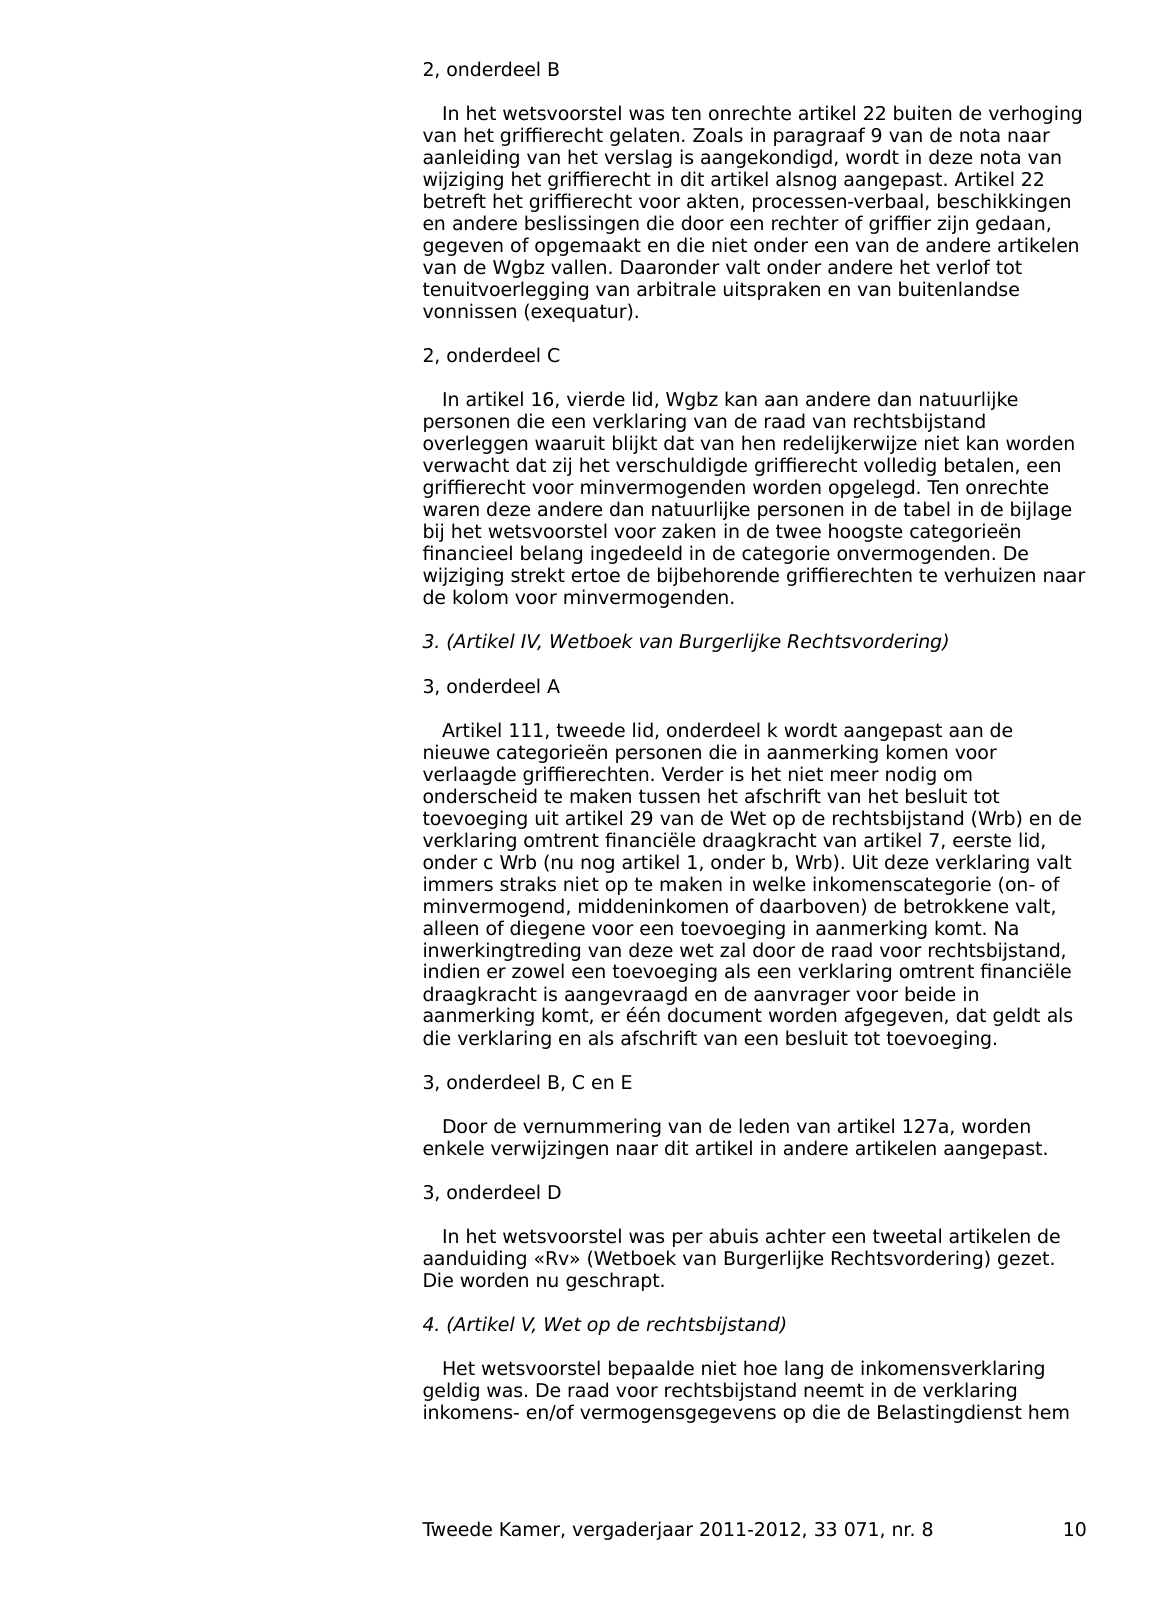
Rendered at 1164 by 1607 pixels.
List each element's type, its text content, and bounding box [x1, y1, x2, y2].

subtitle 3, onderdeel D [422, 1182, 1087, 1204]
subtitle 2, onderdeel C [422, 345, 1087, 367]
text In het wetsvoorstel was per abuis achter een tweetal artikelen de aanduiding «Rv» (Wetboek van Burgerlijke Rechtsvordering) gezet. Die worden nu geschrapt. [422, 1226, 1087, 1292]
text Artikel 111, tweede lid, onderdeel k wordt aangepast aan de nieuwe categorieën personen die in aanmerking komen voor verlaagde griffierechten. Verder is het niet meer nodig om onderscheid te maken tussen het afschrift van het besluit tot toevoeging uit artikel 29 van de Wet op de rechtsbijstand (Wrb) en de verklaring omtrent financiële draagkracht van artikel 7, eerste lid, onder c Wrb (nu nog artikel 1, onder b, Wrb). Uit deze verklaring valt immers straks niet op te maken in welke inkomenscategorie (on- of minvermogend, middeninkomen of daarboven) de betrokkene valt, alleen of diegene voor een toevoeging in aanmerking komt. Na inwerkingtreding van deze wet zal door de raad voor rechtsbijstand, indien er zowel een toevoeging als een verklaring omtrent financiële draagkracht is aangevraagd en de aanvrager voor beide in aanmerking komt, er één document worden afgegeven, dat geldt als die verklaring en als afschrift van een besluit tot toevoeging. [422, 720, 1087, 1049]
text Door de vernummering van de leden van artikel 127a, worden enkele verwijzingen naar dit artikel in andere artikelen aangepast. [422, 1116, 1087, 1160]
text Het wetsvoorstel bepaalde niet hoe lang de inkomensverklaring geldig was. De raad voor rechtsbijstand neemt in de verklaring inkomens- en/of vermogensgegevens op die de Belastingdienst hem [422, 1358, 1087, 1424]
text In het wetsvoorstel was ten onrechte artikel 22 buiten de verhoging van het griffierecht gelaten. Zoals in paragraaf 9 van de nota naar aanleiding van het verslag is aangekondigd, wordt in deze nota van wijziging het griffierecht in dit artikel alsnog aangepast. Artikel 22 betreft het griffierecht voor akten, processen-verbaal, beschikkingen en andere beslissingen die door een rechter of griffier zijn gedaan, gegeven of opgemaakt en die niet onder een van de andere artikelen van de Wgbz vallen. Daaronder valt onder andere het verlof tot tenuitvoerlegging van arbitrale uitspraken en van buitenlandse vonnissen (exequatur). [422, 103, 1087, 323]
subtitle 4. (Artikel V, Wet op de rechtsbijstand) [422, 1314, 1087, 1336]
text In artikel 16, vierde lid, Wgbz kan aan andere dan natuurlijke personen die een verklaring van de raad van rechtsbijstand overleggen waaruit blijkt dat van hen redelijkerwijze niet kan worden verwacht dat zij het verschuldigde griffierecht volledig betalen, een griffierecht voor minvermogenden worden opgelegd. Ten onrechte waren deze andere dan natuurlijke personen in de tabel in de bijlage bij het wetsvoorstel voor zaken in de twee hoogste categorieën financieel belang ingedeeld in de categorie onvermogenden. De wijziging strekt ertoe de bijbehorende griffierechten te verhuizen naar de kolom voor minvermogenden. [422, 389, 1087, 609]
subtitle 3, onderdeel B, C en E [422, 1072, 1087, 1093]
subtitle 3. (Artikel IV, Wetboek van Burgerlijke Rechtsvordering) [422, 631, 1087, 653]
subtitle 3, onderdeel A [422, 676, 1087, 697]
subtitle 2, onderdeel B [422, 59, 1087, 81]
